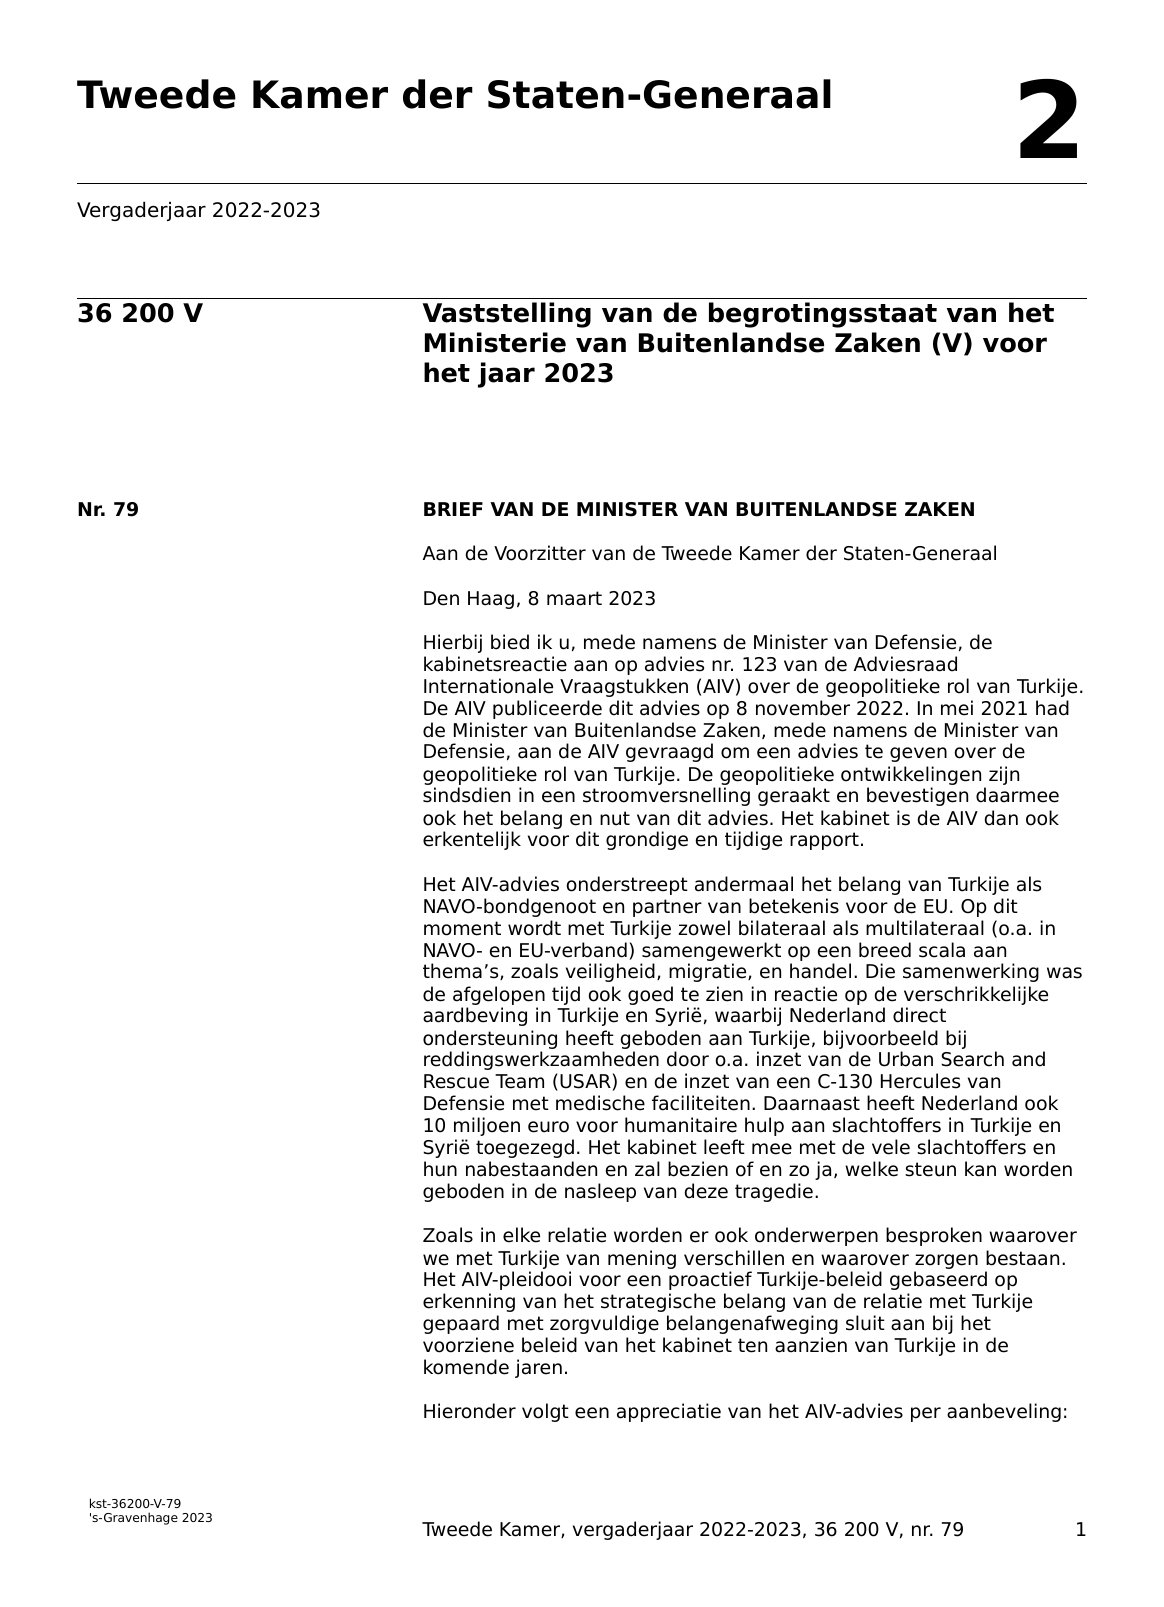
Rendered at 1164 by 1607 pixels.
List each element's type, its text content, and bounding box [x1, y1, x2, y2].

text Den Haag, 8 maart 2023 [422, 587, 1087, 609]
table_header 2 [886, 59, 1087, 183]
text Hierbij bied ik u, mede namens de Minister van Defensie, de kabinetsreactie aan op advies nr. 123 van de Adviesraad Internationale Vraagstukken (AIV) over de geopolitieke rol van Turkije. De AIV publiceerde dit advies op 8 november 2022. In mei 2021 had de Minister van Buitenlandse Zaken, mede namens de Minister van Defensie, aan de AIV gevraagd om een advies te geven over de geopolitieke rol van Turkije. De geopolitieke ontwikkelingen zijn sindsdien in een stroomversnelling geraakt en bevestigen daarmee ook het belang en nut van dit advies. Het kabinet is de AIV dan ook erkentelijk voor dit grondige en tijdige rapport. [422, 632, 1087, 851]
subtitle Nr. 79 BRIEF VAN DE MINISTER VAN BUITENLANDSE ZAKEN [77, 499, 1087, 521]
text Aan de Voorzitter van de Tweede Kamer der Staten-Generaal [422, 543, 1087, 565]
subtitle 36 200 V Vaststelling van de begrotingsstaat van het Ministerie van Buitenlandse Zaken (V) voor het jaar 2023 [77, 299, 1087, 388]
text Hieronder volgt een appreciatie van het AIV-advies per aanbeveling: [422, 1401, 1087, 1423]
table_header Tweede Kamer der Staten-Generaal [77, 59, 886, 183]
text Zoals in elke relatie worden er ook onderwerpen besproken waarover we met Turkije van mening verschillen en waarover zorgen bestaan. Het AIV-pleidooi voor een proactief Turkije-beleid gebaseerd op erkenning van het strategische belang van de relatie met Turkije gepaard met zorgvuldige belangenafweging sluit aan bij het voorziene beleid van het kabinet ten aanzien van Turkije in de komende jaren. [422, 1225, 1087, 1379]
text 's-Gravenhage 2023 [88, 1511, 323, 1525]
table_cell Vergaderjaar 2022-2023 [77, 184, 1087, 298]
text Het AIV-advies onderstreept andermaal het belang van Turkije als NAVO-bondgenoot en partner van betekenis voor de EU. Op dit moment wordt met Turkije zowel bilateraal als multilateraal (o.a. in NAVO- en EU-verband) samengewerkt op een breed scala aan thema’s, zoals veiligheid, migratie, en handel. Die samenwerking was de afgelopen tijd ook goed te zien in reactie op de verschrikkelijke aardbeving in Turkije en Syrië, waarbij Nederland direct ondersteuning heeft geboden aan Turkije, bijvoorbeeld bij reddingswerkzaamheden door o.a. inzet van de Urban Search and Rescue Team (USAR) en de inzet van een C-130 Hercules van Defensie met medische faciliteiten. Daarnaast heeft Nederland ook 10 miljoen euro voor humanitaire hulp aan slachtoffers in Turkije en Syrië toegezegd. Het kabinet leeft mee met de vele slachtoffers en hun nabestaanden en zal bezien of en zo ja, welke steun kan worden geboden in de nasleep van deze tragedie. [422, 873, 1087, 1203]
text kst-36200-V-79 [88, 1497, 323, 1511]
